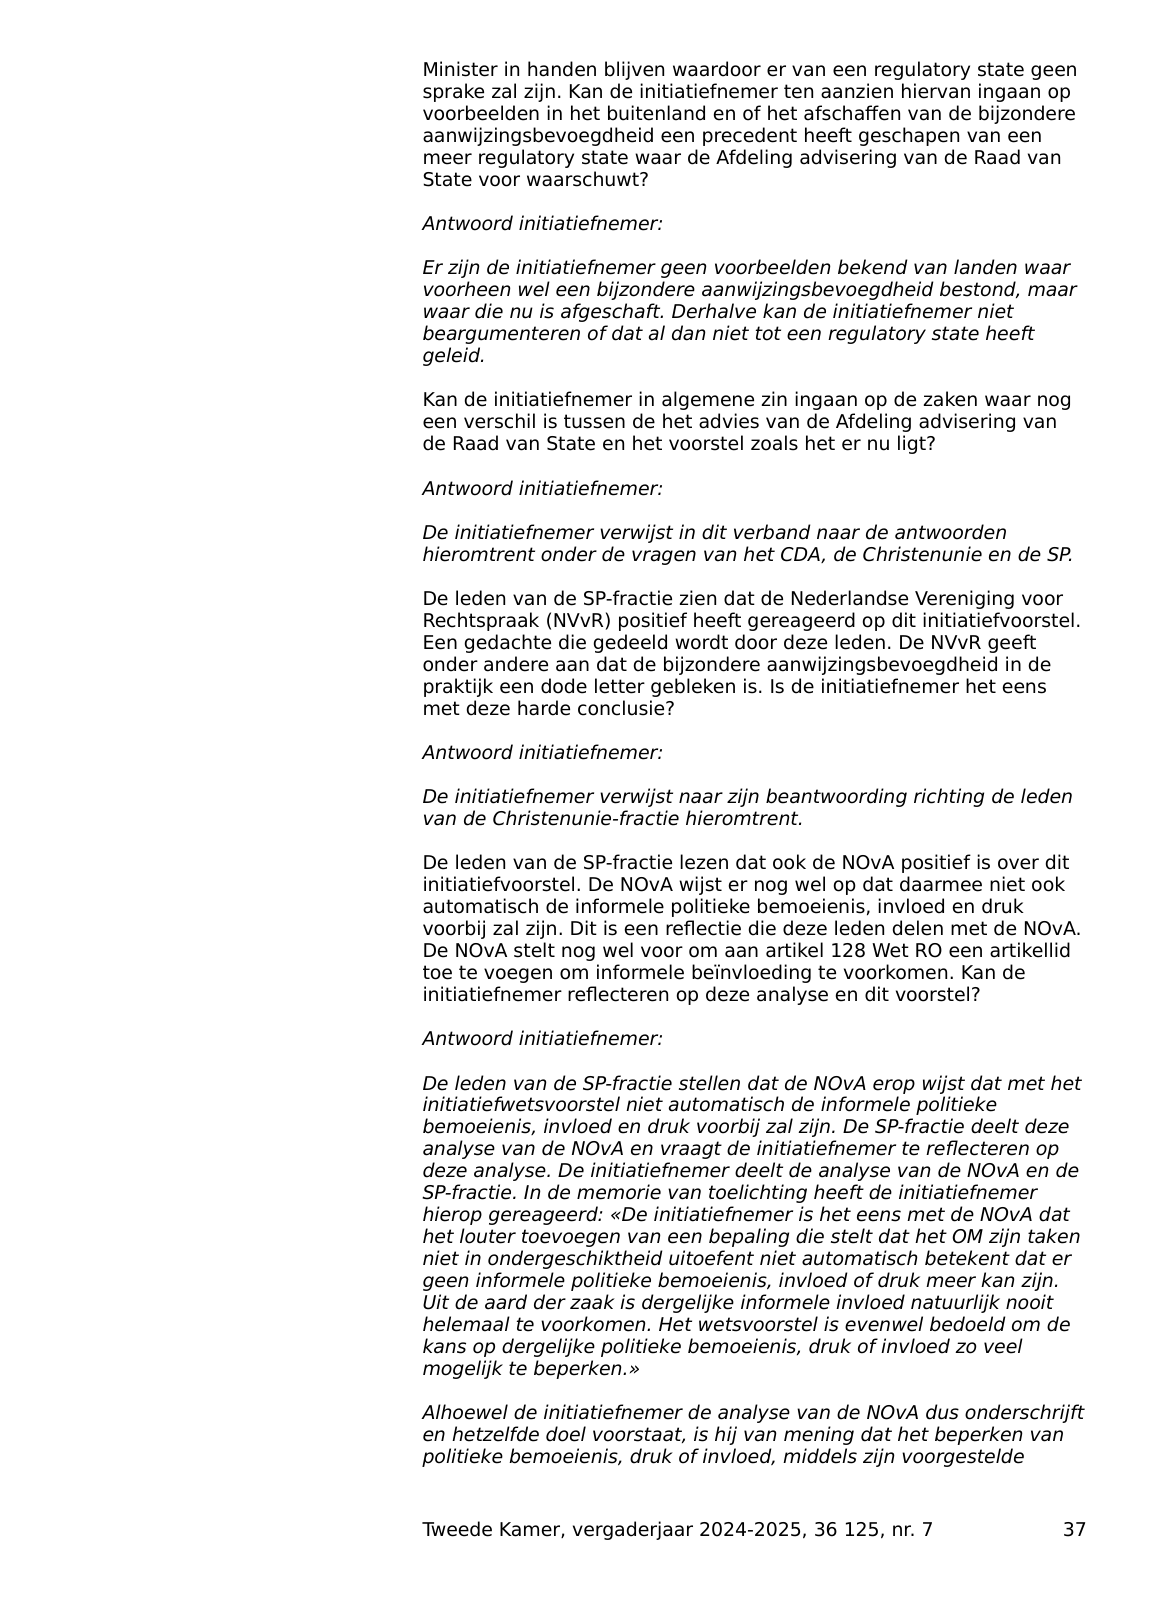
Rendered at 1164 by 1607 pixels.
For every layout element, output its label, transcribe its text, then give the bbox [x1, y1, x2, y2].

subtitle Antwoord initiatiefnemer: [422, 742, 1087, 764]
subtitle Antwoord initiatiefnemer: [422, 1028, 1087, 1050]
subtitle Antwoord initiatiefnemer: [422, 477, 1087, 499]
text De leden van de SP-fractie zien dat de Nederlandse Vereniging voor Rechtspraak (NVvR) positief heeft gereageerd op dit initiatiefvoorstel. Een gedachte die gedeeld wordt door deze leden. De NVvR geeft onder andere aan dat de bijzondere aanwijzingsbevoegdheid in de praktijk een dode letter gebleken is. Is de initiatiefnemer het eens met deze harde conclusie? [422, 588, 1087, 720]
subtitle Antwoord initiatiefnemer: [422, 213, 1087, 235]
text De initiatiefnemer verwijst naar zijn beantwoording richting de leden van de Christenunie-fractie hieromtrent. [422, 786, 1087, 830]
text De leden van de SP-fractie stellen dat de NOvA erop wijst dat met het initiatiefwetsvoorstel niet automatisch de informele politieke bemoeienis, invloed en druk voorbij zal zijn. De SP-fractie deelt deze analyse van de NOvA en vraagt de initiatiefnemer te reflecteren op deze analyse. De initiatiefnemer deelt de analyse van de NOvA en de SP-fractie. In de memorie van toelichting heeft de initiatiefnemer hierop gereageerd: «De initiatiefnemer is het eens met de NOvA dat het louter toevoegen van een bepaling die stelt dat het OM zijn taken niet in ondergeschiktheid uitoefent niet automatisch betekent dat er geen informele politieke bemoeienis, invloed of druk meer kan zijn. Uit de aard der zaak is dergelijke informele invloed natuurlijk nooit helemaal te voorkomen. Het wetsvoorstel is evenwel bedoeld om de kans op dergelijke politieke bemoeienis, druk of invloed zo veel mogelijk te beperken.» [422, 1072, 1087, 1380]
text Minister in handen blijven waardoor er van een regulatory state geen sprake zal zijn. Kan de initiatiefnemer ten aanzien hiervan ingaan op voorbeelden in het buitenland en of het afschaffen van de bijzondere aanwijzingsbevoegdheid een precedent heeft geschapen van een meer regulatory state waar de Afdeling advisering van de Raad van State voor waarschuwt? [422, 59, 1087, 191]
text Alhoewel de initiatiefnemer de analyse van de NOvA dus onderschrijft en hetzelfde doel voorstaat, is hij van mening dat het beperken van politieke bemoeienis, druk of invloed, middels zijn voorgestelde [422, 1402, 1087, 1468]
text Kan de initiatiefnemer in algemene zin ingaan op de zaken waar nog een verschil is tussen de het advies van de Afdeling advisering van de Raad van State en het voorstel zoals het er nu ligt? [422, 389, 1087, 455]
text De initiatiefnemer verwijst in dit verband naar de antwoorden hieromtrent onder de vragen van het CDA, de Christenunie en de SP. [422, 522, 1087, 566]
text Er zijn de initiatiefnemer geen voorbeelden bekend van landen waar voorheen wel een bijzondere aanwijzingsbevoegdheid bestond, maar waar die nu is afgeschaft. Derhalve kan de initiatiefnemer niet beargumenteren of dat al dan niet tot een regulatory state heeft geleid. [422, 257, 1087, 367]
text De leden van de SP-fractie lezen dat ook de NOvA positief is over dit initiatiefvoorstel. De NOvA wijst er nog wel op dat daarmee niet ook automatisch de informele politieke bemoeienis, invloed en druk voorbij zal zijn. Dit is een reflectie die deze leden delen met de NOvA. De NOvA stelt nog wel voor om aan artikel 128 Wet RO een artikellid toe te voegen om informele beïnvloeding te voorkomen. Kan de initiatiefnemer reflecteren op deze analyse en dit voorstel? [422, 852, 1087, 1006]
